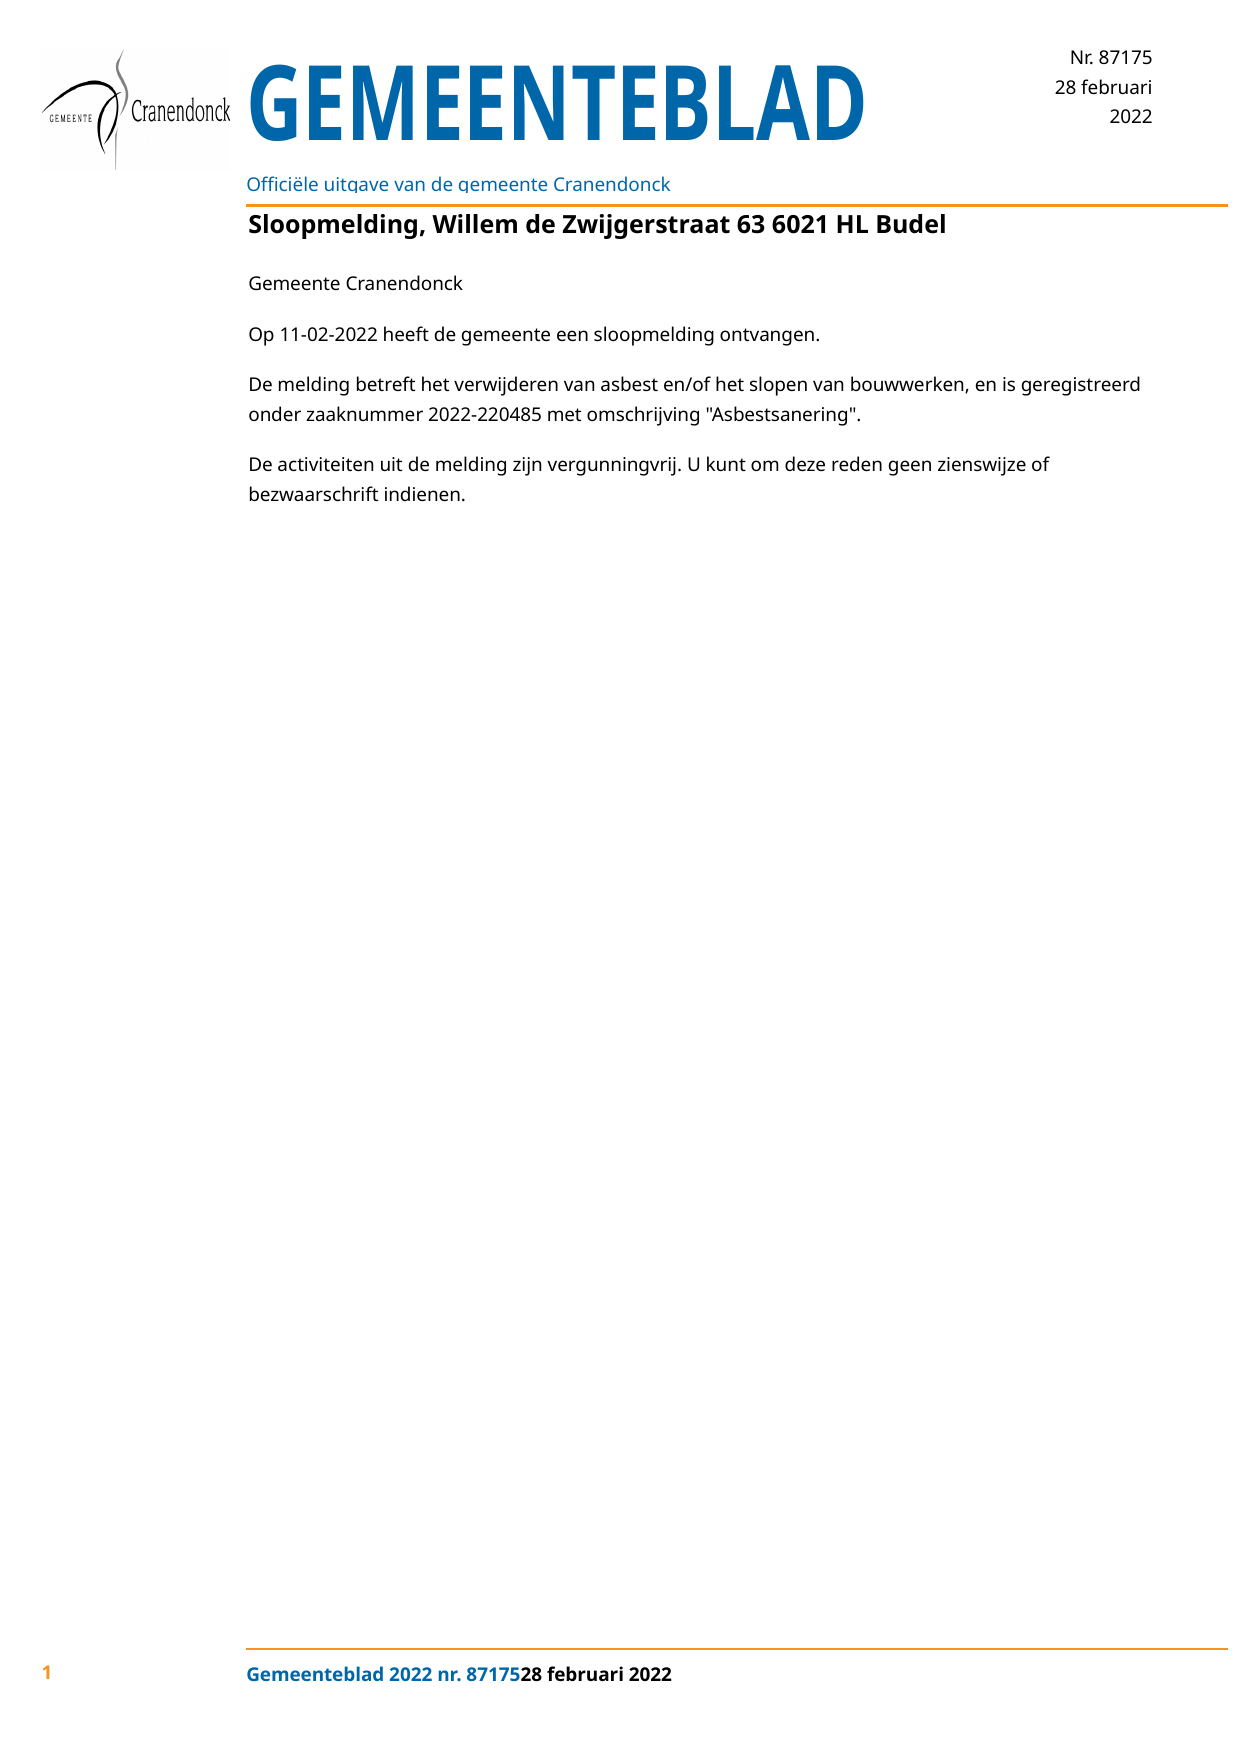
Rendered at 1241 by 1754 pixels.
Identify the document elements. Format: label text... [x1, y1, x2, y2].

text De melding betreft het verwijderen van asbest en/of het slopen van bouwwerken, en is geregistreerd onder zaaknummer 2022-220485 met omschrijving "Asbestsanering". [248, 371, 1152, 426]
text Op 11-02-2022 heeft de gemeente een sloopmelding ontvangen. [248, 321, 1152, 346]
text De activiteiten uit de melding zijn vergunningvrij. U kunt om deze reden geen zienswijze of bezwaarschrift indienen. [248, 451, 1152, 506]
text Sloopmelding, Willem de Zwijgerstraat 63 6021 HL Budel [248, 207, 1152, 241]
text Gemeente Cranendonck [248, 270, 1152, 296]
picture [41, 47, 231, 172]
